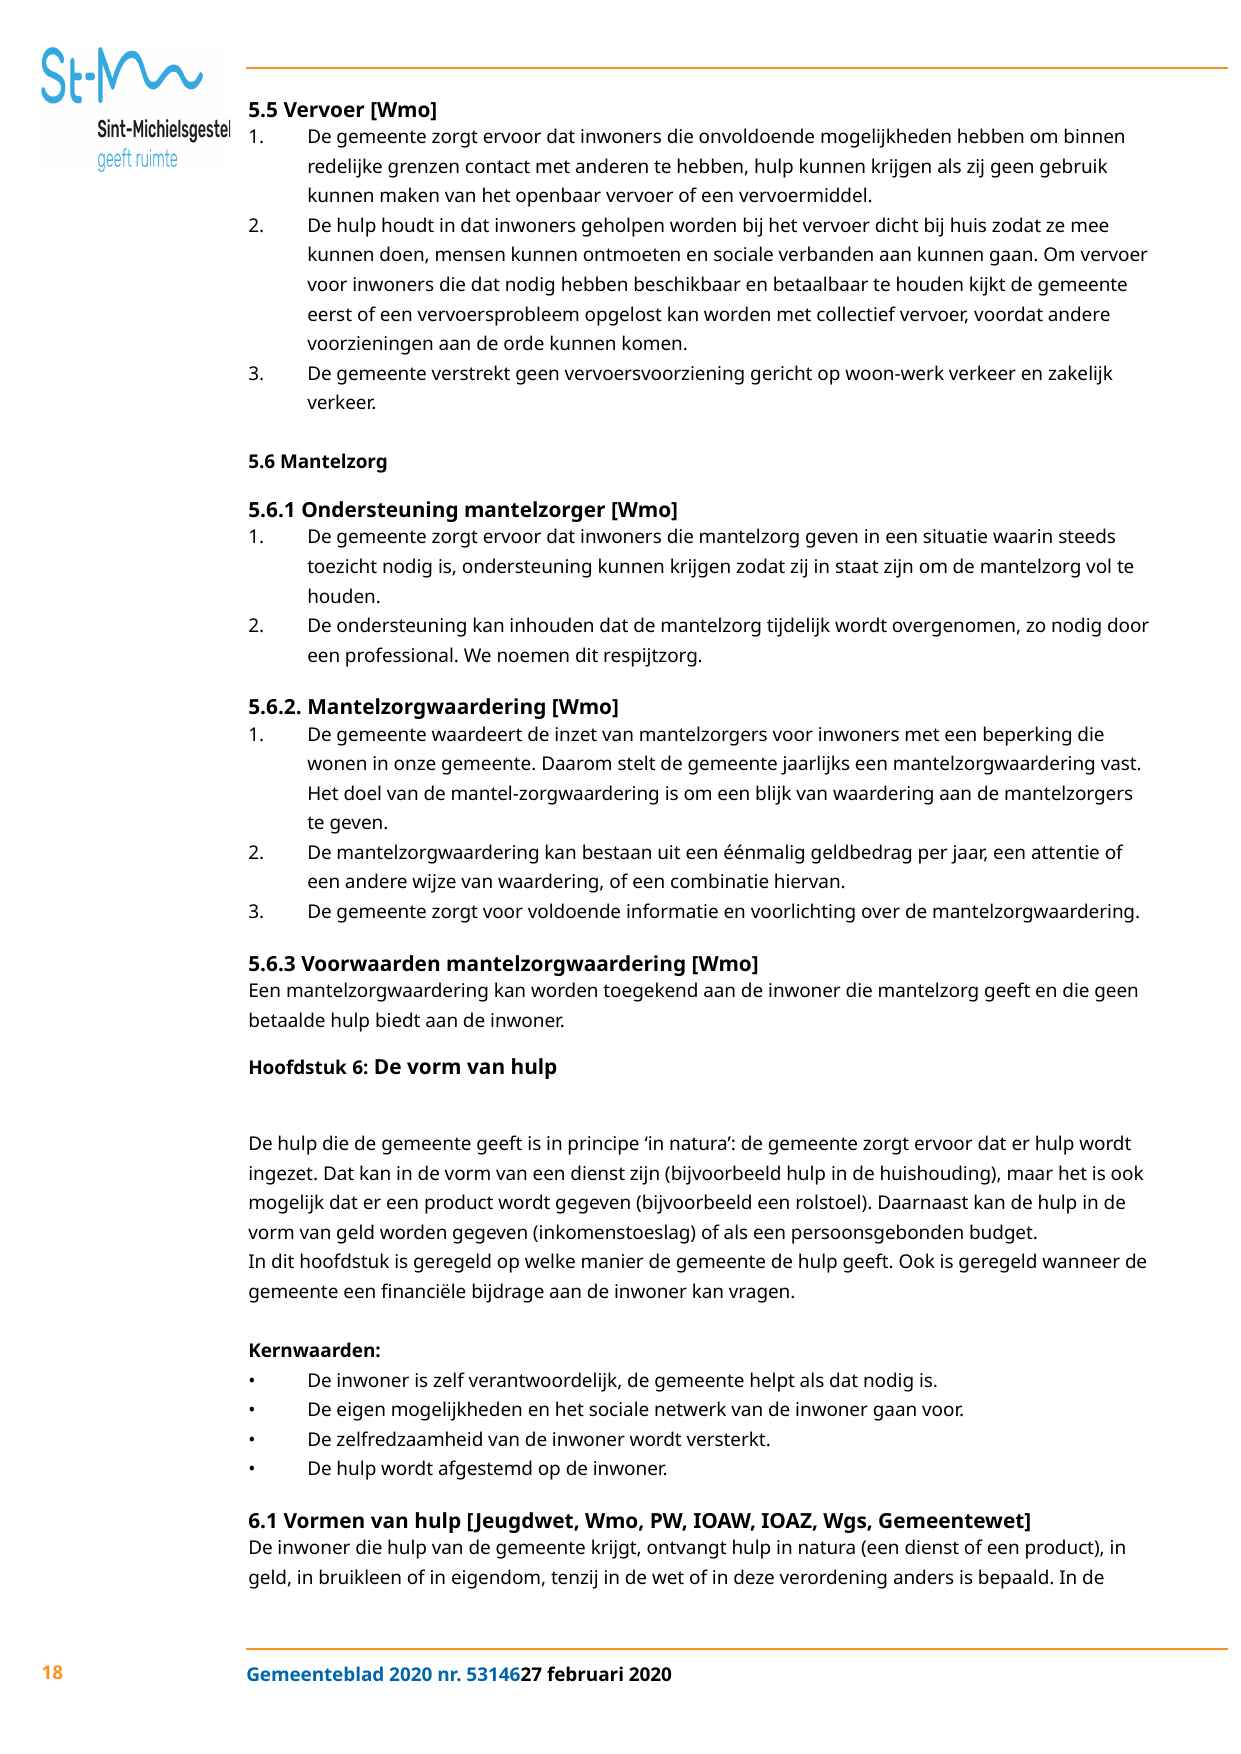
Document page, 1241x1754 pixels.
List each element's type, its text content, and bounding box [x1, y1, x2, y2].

text 5.6 Mantelzorg [248, 449, 1152, 474]
list De inwoner is zelf verantwoordelijk, de gemeente helpt als dat nodig is. [248, 1367, 1152, 1392]
list De zelfredzaamheid van de inwoner wordt versterkt. [248, 1426, 1152, 1452]
text Een mantelzorgwaardering kan worden toegekend aan de inwoner die mantelzorg geeft en die geen betaalde hulp biedt aan de inwoner. [248, 977, 1152, 1032]
text 6.1 Vormen van hulp [Jeugdwet, Wmo, PW, IOAW, IOAZ, Wgs, Gemeentewet] [248, 1506, 1152, 1534]
text 5.6.2. Mantelzorgwaardering [Wmo] [248, 692, 1152, 721]
picture [41, 47, 231, 172]
text 5.5 Vervoer [Wmo] [248, 95, 1152, 123]
text De hulp die de gemeente geeft is in principe ‘in natura’: de gemeente zorgt ervoor dat er hulp wordt ingezet. Dat kan in de vorm van een dienst zijn (bijvoorbeeld hulp in de huishouding), maar het is ook mogelijk dat er een product wordt gegeven (bijvoorbeeld een rolstoel). Daarnaast kan de hulp in de vorm van geld worden gegeven (inkomenstoeslag) of als een persoonsgebonden budget. [248, 1130, 1152, 1244]
list De mantelzorgwaardering kan bestaan uit een éénmalig geldbedrag per jaar, een attentie of een andere wijze van waardering, of een combinatie hiervan. [248, 839, 1152, 894]
text 5.6.3 Voorwaarden mantelzorgwaardering [Wmo] [248, 949, 1152, 977]
list De gemeente waardeert de inzet van mantelzorgers voor inwoners met een beperking die wonen in onze gemeente. Daarom stelt de gemeente jaarlijks een mantelzorgwaardering vast. Het doel van de mantel-zorgwaardering is om een blijk van waardering aan de mantelzorgers te geven. [248, 721, 1152, 835]
list De ondersteuning kan inhouden dat de mantelzorg tijdelijk wordt overgenomen, zo nodig door een professional. We noemen dit respijtzorg. [248, 612, 1152, 668]
text 5.6.1 Ondersteuning mantelzorger [Wmo] [248, 495, 1152, 524]
list De gemeente zorgt voor voldoende informatie en voorlichting over de mantelzorgwaardering. [248, 898, 1152, 924]
text Hoofdstuk 6: De vorm van hulp [248, 1052, 1152, 1081]
text Kernwaarden: [248, 1337, 1152, 1363]
list De hulp houdt in dat inwoners geholpen worden bij het vervoer dicht bij huis zodat ze mee kunnen doen, mensen kunnen ontmoeten en sociale verbanden aan kunnen gaan. Om vervoer voor inwoners die dat nodig hebben beschikbaar en betaalbaar te houden kijkt de gemeente eerst of een vervoersprobleem opgelost kan worden met collectief vervoer, voordat andere voorzieningen aan de orde kunnen komen. [248, 212, 1152, 356]
list De gemeente verstrekt geen vervoersvoorziening gericht op woon-werk verkeer en zakelijk verkeer. [248, 360, 1152, 415]
list De hulp wordt afgestemd op de inwoner. [248, 1456, 1152, 1481]
text De inwoner die hulp van de gemeente krijgt, ontvangt hulp in natura (een dienst of een product), in geld, in bruikleen of in eigendom, tenzij in de wet of in deze verordening anders is bepaald. In de [248, 1534, 1152, 1590]
list De eigen mogelijkheden en het sociale netwerk van de inwoner gaan voor. [248, 1396, 1152, 1422]
list De gemeente zorgt ervoor dat inwoners die onvoldoende mogelijkheden hebben om binnen redelijke grenzen contact met anderen te hebben, hulp kunnen krijgen als zij geen gebruik kunnen maken van het openbaar vervoer of een vervoermiddel. [248, 123, 1152, 208]
list De gemeente zorgt ervoor dat inwoners die mantelzorg geven in een situatie waarin steeds toezicht nodig is, ondersteuning kunnen krijgen zodat zij in staat zijn om de mantelzorg vol te houden. [248, 524, 1152, 608]
text In dit hoofdstuk is geregeld op welke manier de gemeente de hulp geeft. Ook is geregeld wanneer de gemeente een financiële bijdrage aan de inwoner kan vragen. [248, 1248, 1152, 1304]
